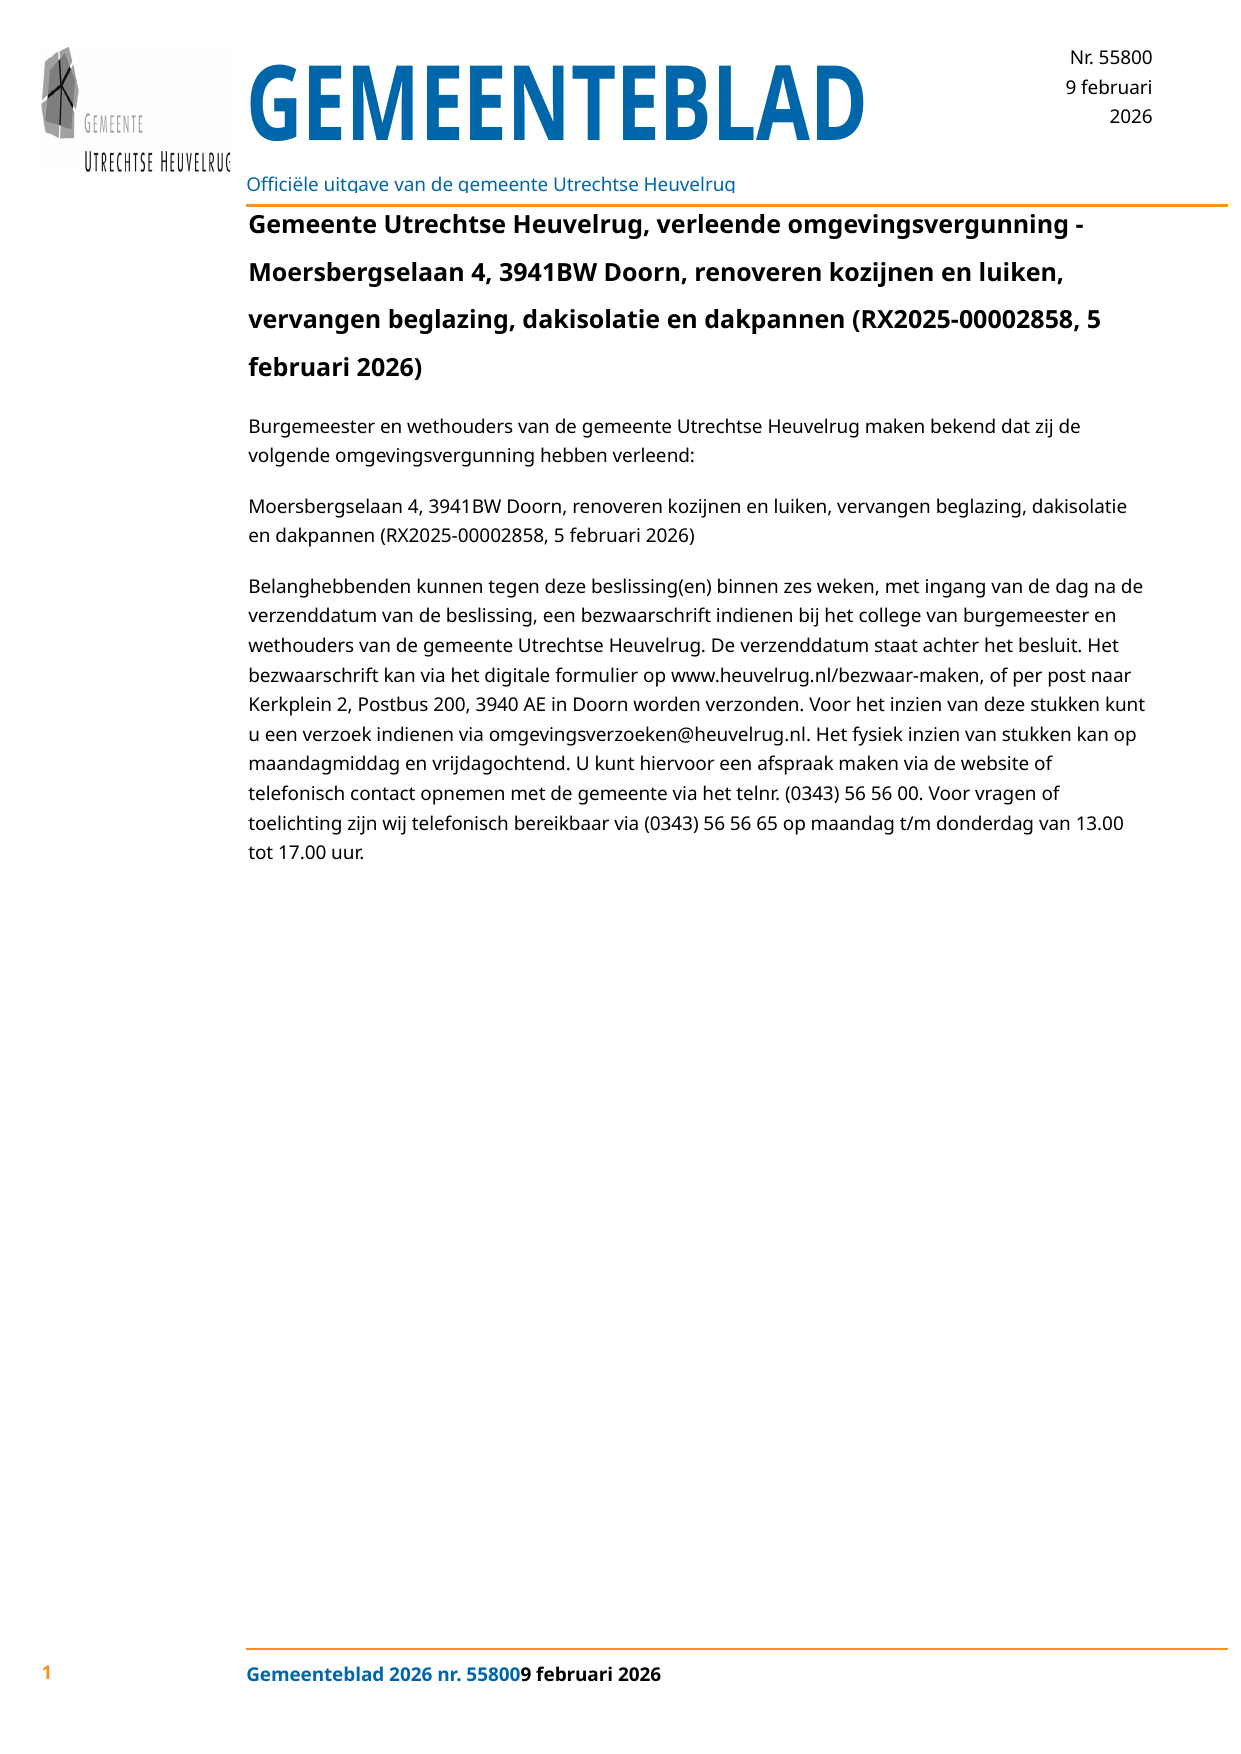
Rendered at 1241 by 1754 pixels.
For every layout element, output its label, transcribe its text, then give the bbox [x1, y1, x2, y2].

text Moersbergselaan 4, 3941BW Doorn, renoveren kozijnen en luiken, vervangen beglazing, dakisolatie en dakpannen (RX2025-00002858, 5 februari 2026) [248, 493, 1152, 548]
text Burgemeester en wethouders van de gemeente Utrechtse Heuvelrug maken bekend dat zij de volgende omgevingsvergunning hebben verleend: [248, 413, 1152, 468]
text Gemeente Utrechtse Heuvelrug, verleende omgevingsvergunning - Moersbergselaan 4, 3941BW Doorn, renoveren kozijnen en luiken, vervangen beglazing, dakisolatie en dakpannen (RX2025-00002858, 5 februari 2026) [248, 207, 1152, 384]
picture [41, 47, 231, 172]
text Belanghebbenden kunnen tegen deze beslissing(en) binnen zes weken, met ingang van de dag na de verzenddatum van de beslissing, een bezwaarschrift indienen bij het college van burgemeester en wethouders van de gemeente Utrechtse Heuvelrug. De verzenddatum staat achter het besluit. Het bezwaarschrift kan via het digitale formulier op www.heuvelrug.nl/bezwaar-maken, of per post naar Kerkplein 2, Postbus 200, 3940 AE in Doorn worden verzonden. Voor het inzien van deze stukken kunt u een verzoek indienen via omgevingsverzoeken@heuvelrug.nl. Het fysiek inzien van stukken kan op maandagmiddag en vrijdagochtend. U kunt hiervoor een afspraak maken via de website of telefonisch contact opnemen met de gemeente via het telnr. (0343) 56 56 00. Voor vragen of toelichting zijn wij telefonisch bereikbaar via (0343) 56 56 65 op maandag t/m donderdag van 13.00 tot 17.00 uur. [248, 573, 1152, 865]
